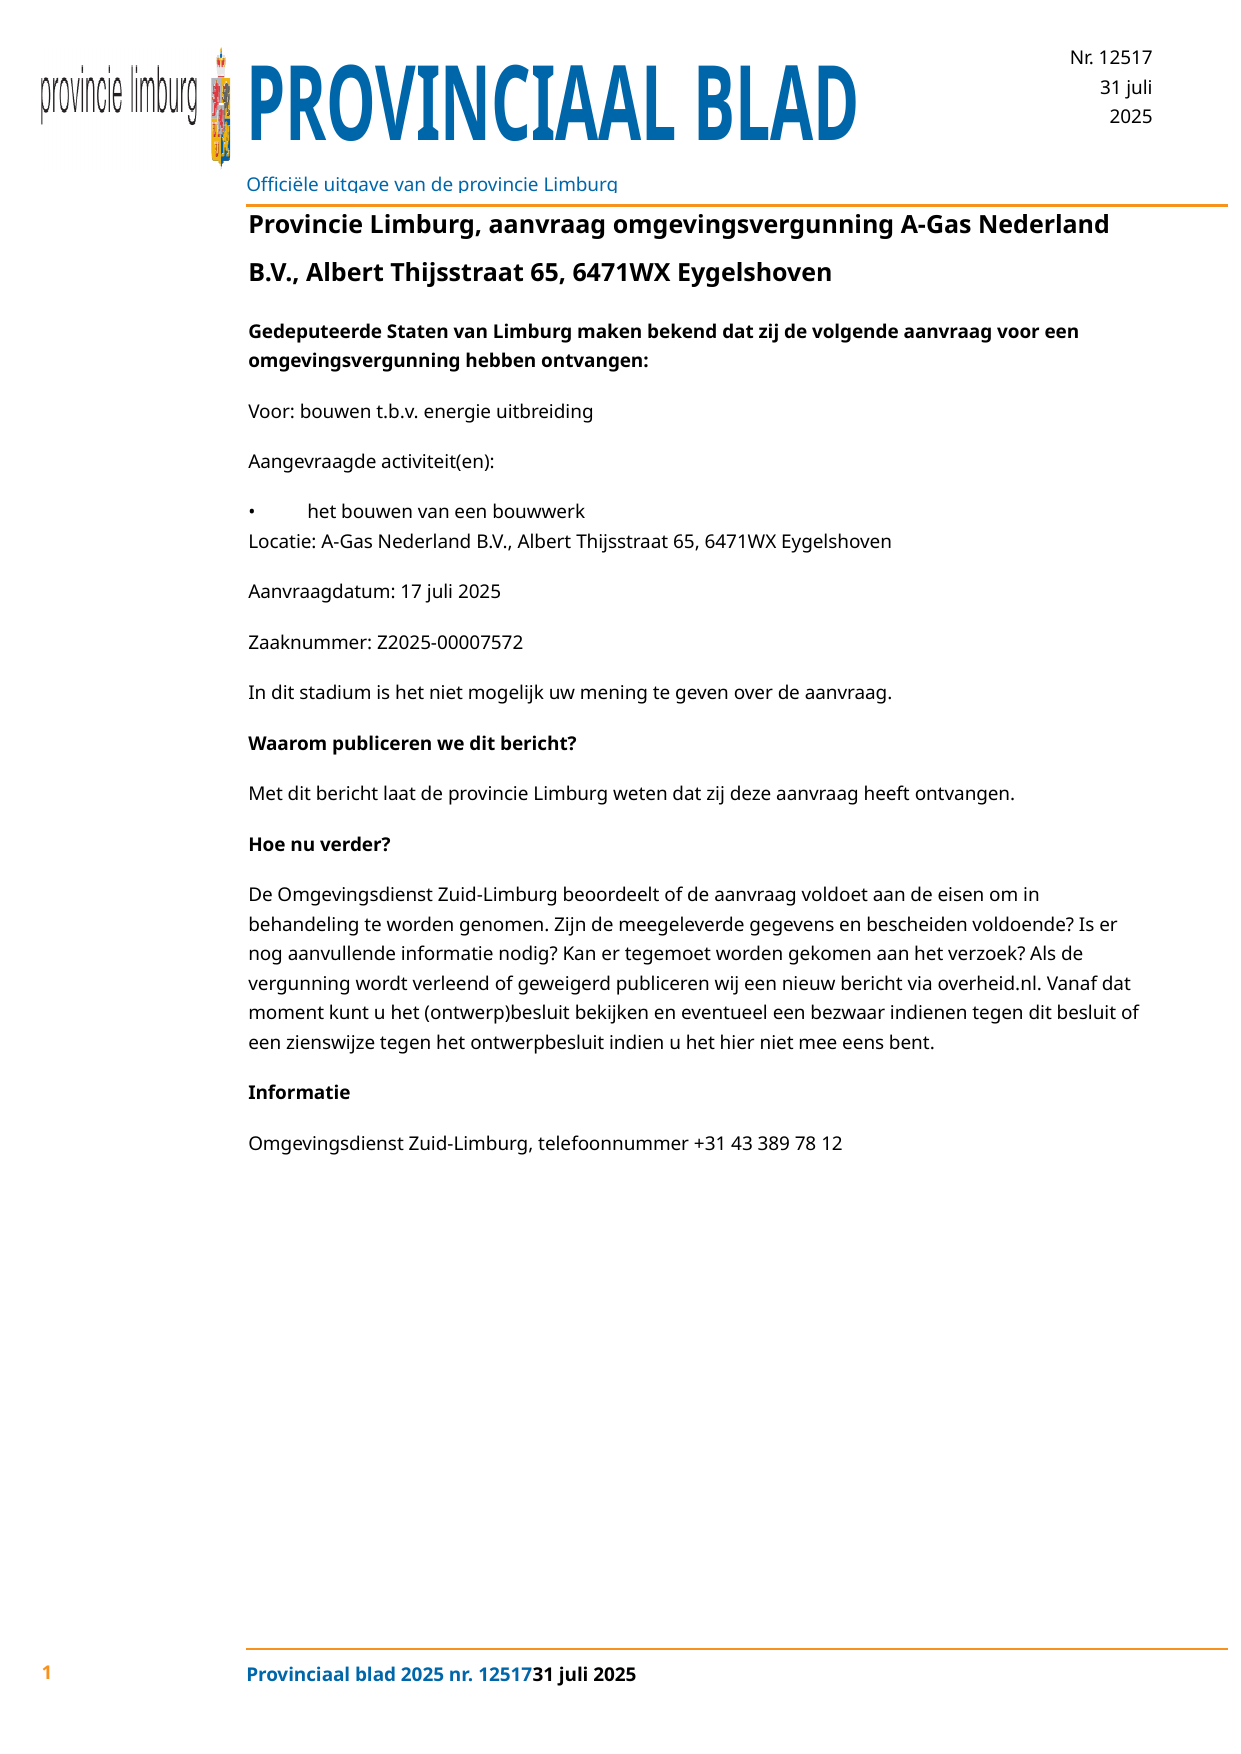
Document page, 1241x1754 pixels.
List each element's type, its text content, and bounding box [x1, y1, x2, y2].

text Aangevraagde activiteit(en): [248, 448, 1152, 474]
text Voor: bouwen t.b.v. energie uitbreiding [248, 398, 1152, 424]
text Locatie: A-Gas Nederland B.V., Albert Thijsstraat 65, 6471WX Eygelshoven [248, 528, 1152, 554]
text Hoe nu verder? [248, 831, 1152, 857]
text Informatie [248, 1079, 1152, 1105]
list het bouwen van een bouwwerk [248, 499, 1152, 524]
text Aanvraagdatum: 17 juli 2025 [248, 579, 1152, 604]
picture [41, 47, 231, 172]
text Provincie Limburg, aanvraag omgevingsvergunning A-Gas Nederland B.V., Albert Thijsstraat 65, 6471WX Eygelshoven [248, 207, 1152, 288]
text In dit stadium is het niet mogelijk uw mening te geven over de aanvraag. [248, 679, 1152, 705]
text Met dit bericht laat de provincie Limburg weten dat zij deze aanvraag heeft ontvangen. [248, 780, 1152, 806]
text Gedeputeerde Staten van Limburg maken bekend dat zij de volgende aanvraag voor een omgevingsvergunning hebben ontvangen: [248, 318, 1152, 373]
text Zaaknummer: Z2025-00007572 [248, 629, 1152, 655]
text De Omgevingsdienst Zuid-Limburg beoordeelt of de aanvraag voldoet aan de eisen om in behandeling te worden genomen. Zijn de meegeleverde gegevens en bescheiden voldoende? Is er nog aanvullende informatie nodig? Kan er tegemoet worden gekomen aan het verzoek? Als de vergunning wordt verleend of geweigerd publiceren wij een nieuw bericht via overheid.nl. Vanaf dat moment kunt u het (ontwerp)besluit bekijken en eventueel een bezwaar indienen tegen dit besluit of een zienswijze tegen het ontwerpbesluit indien u het hier niet mee eens bent. [248, 881, 1152, 1055]
text Omgevingsdienst Zuid-Limburg, telefoonnummer +31 43 389 78 12 [248, 1130, 1152, 1156]
text Waarom publiceren we dit bericht? [248, 730, 1152, 756]
